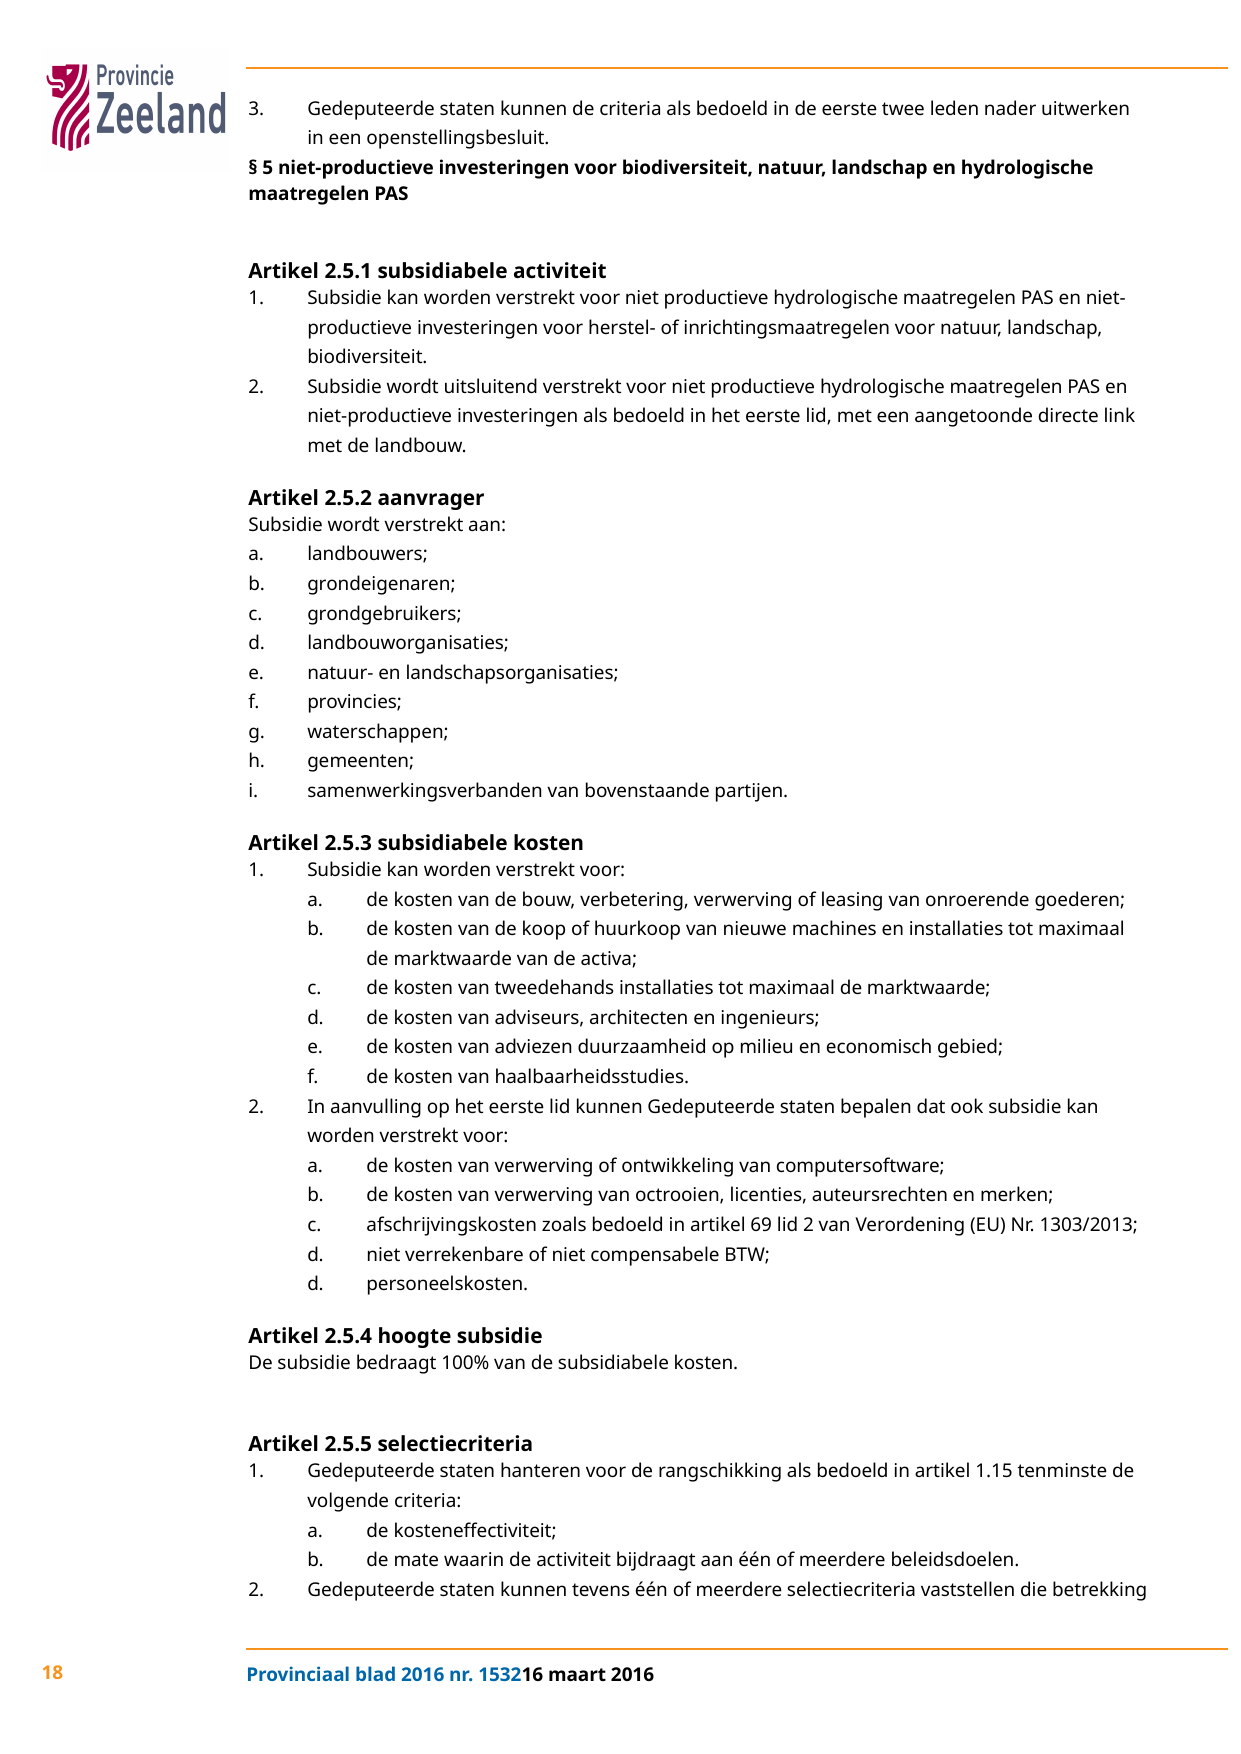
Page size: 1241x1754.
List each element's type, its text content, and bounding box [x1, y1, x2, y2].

list waterschappen; [248, 718, 1152, 744]
list Gedeputeerde staten kunnen de criteria als bedoeld in de eerste twee leden nader uitwerken in een openstellingsbesluit. [248, 95, 1152, 150]
list natuur- en landschapsorganisaties; [248, 659, 1152, 685]
list provincies; [248, 688, 1152, 714]
list samenwerkingsverbanden van bovenstaande partijen. [248, 777, 1152, 803]
list grondeigenaren; [248, 570, 1152, 596]
list de kosten van adviezen duurzaamheid op milieu en economisch gebied; [307, 1034, 1152, 1059]
list de kosten van de koop of huurkoop van nieuwe machines en installaties tot maximaal de marktwaarde van de activa; [307, 915, 1152, 971]
list de kosten van haalbaarheidsstudies. [307, 1063, 1152, 1089]
list de kosten van adviseurs, architecten en ingenieurs; [307, 1004, 1152, 1030]
list de kosten van de bouw, verbetering, verwerving of leasing van onroerende goederen; [307, 886, 1152, 911]
list landbouworganisaties; [248, 629, 1152, 655]
text Artikel 2.5.5 selectiecriteria [248, 1429, 1152, 1458]
picture [41, 47, 231, 172]
list de mate waarin de activiteit bijdraagt aan één of meerdere beleidsdoelen. [307, 1546, 1152, 1572]
list personeelskosten. [307, 1270, 1152, 1296]
list de kosten van verwerving van octrooien, licenties, auteursrechten en merken; [307, 1182, 1152, 1207]
list In aanvulling op het eerste lid kunnen Gedeputeerde staten bepalen dat ook subsidie kan worden verstrekt voor: [248, 1093, 1152, 1148]
text Subsidie wordt verstrekt aan: [248, 511, 1152, 537]
list Gedeputeerde staten kunnen tevens één of meerdere selectiecriteria vaststellen die betrekking [248, 1576, 1152, 1602]
text Artikel 2.5.4 hoogte subsidie [248, 1321, 1152, 1349]
list gemeenten; [248, 748, 1152, 773]
list de kosten van verwerving of ontwikkeling van computersoftware; [307, 1152, 1152, 1178]
list niet verrekenbare of niet compensabele BTW; [307, 1241, 1152, 1266]
list Subsidie kan worden verstrekt voor: [248, 856, 1152, 882]
text Artikel 2.5.1 subsidiabele activiteit [248, 256, 1152, 284]
list Subsidie kan worden verstrekt voor niet productieve hydrologische maatregelen PAS en niet-productieve investeringen voor herstel- of inrichtingsmaatregelen voor natuur, landschap, biodiversiteit. [248, 284, 1152, 369]
list grondgebruikers; [248, 600, 1152, 626]
text Artikel 2.5.3 subsidiabele kosten [248, 828, 1152, 856]
list Gedeputeerde staten hanteren voor de rangschikking als bedoeld in artikel 1.15 tenminste de volgende criteria: [248, 1458, 1152, 1513]
list landbouwers; [248, 541, 1152, 566]
list de kosten van tweedehands installaties tot maximaal de marktwaarde; [307, 974, 1152, 1000]
list Subsidie wordt uitsluitend verstrekt voor niet productieve hydrologische maatregelen PAS en niet-productieve investeringen als bedoeld in het eerste lid, met een aangetoonde directe link met de landbouw. [248, 373, 1152, 458]
text Artikel 2.5.2 aanvrager [248, 483, 1152, 511]
text § 5 niet-productieve investeringen voor biodiversiteit, natuur, landschap en hydrologische maatregelen PAS [248, 154, 1152, 205]
list afschrijvingskosten zoals bedoeld in artikel 69 lid 2 van Verordening (EU) Nr. 1303/2013; [307, 1211, 1152, 1237]
list de kosteneffectiviteit; [307, 1517, 1152, 1542]
text De subsidie bedraagt 100% van de subsidiabele kosten. [248, 1349, 1152, 1375]
